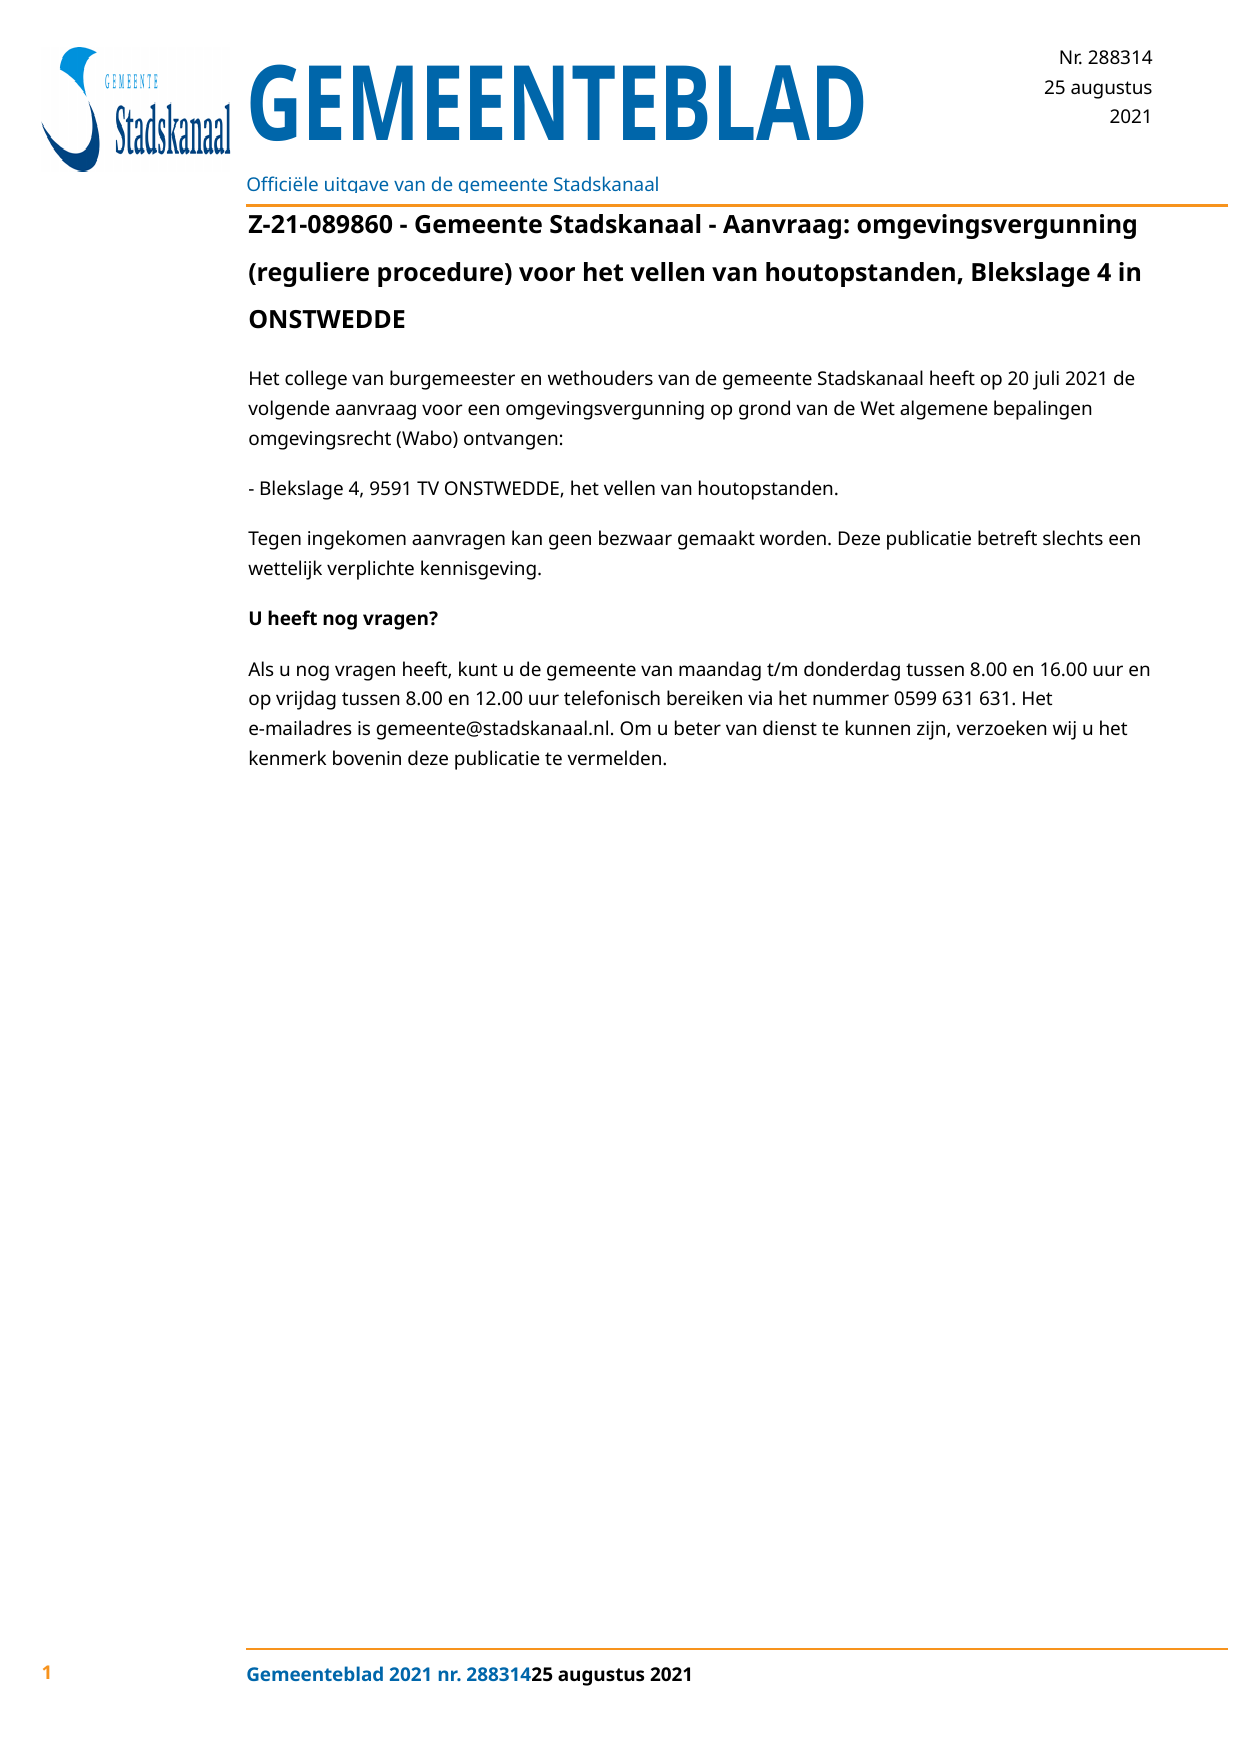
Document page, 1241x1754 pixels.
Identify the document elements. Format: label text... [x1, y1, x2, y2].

text - Blekslage 4, 9591 TV ONSTWEDDE, het vellen van houtopstanden. [248, 475, 1152, 501]
text Als u nog vragen heeft, kunt u de gemeente van maandag t/m donderdag tussen 8.00 en 16.00 uur en op vrijdag tussen 8.00 en 12.00 uur telefonisch bereiken via het nummer 0599 631 631. Het e‑mailadres is gemeente@stadskanaal.nl. Om u beter van dienst te kunnen zijn, verzoeken wij u het kenmerk bovenin deze publicatie te vermelden. [248, 656, 1152, 770]
text U heeft nog vragen? [248, 606, 1152, 631]
picture [41, 47, 231, 172]
text Z-21-089860 - Gemeente Stadskanaal - Aanvraag: omgevingsvergunning (reguliere procedure) voor het vellen van houtopstanden, Blekslage 4 in ONSTWEDDE [248, 207, 1152, 336]
text Tegen ingekomen aanvragen kan geen bezwaar gemaakt worden. Deze publicatie betreft slechts een wettelijk verplichte kennisgeving. [248, 526, 1152, 581]
text Het college van burgemeester en wethouders van de gemeente Stadskanaal heeft op 20 juli 2021 de volgende aanvraag voor een omgevingsvergunning op grond van de Wet algemene bepalingen omgevingsrecht (Wabo) ontvangen: [248, 366, 1152, 450]
